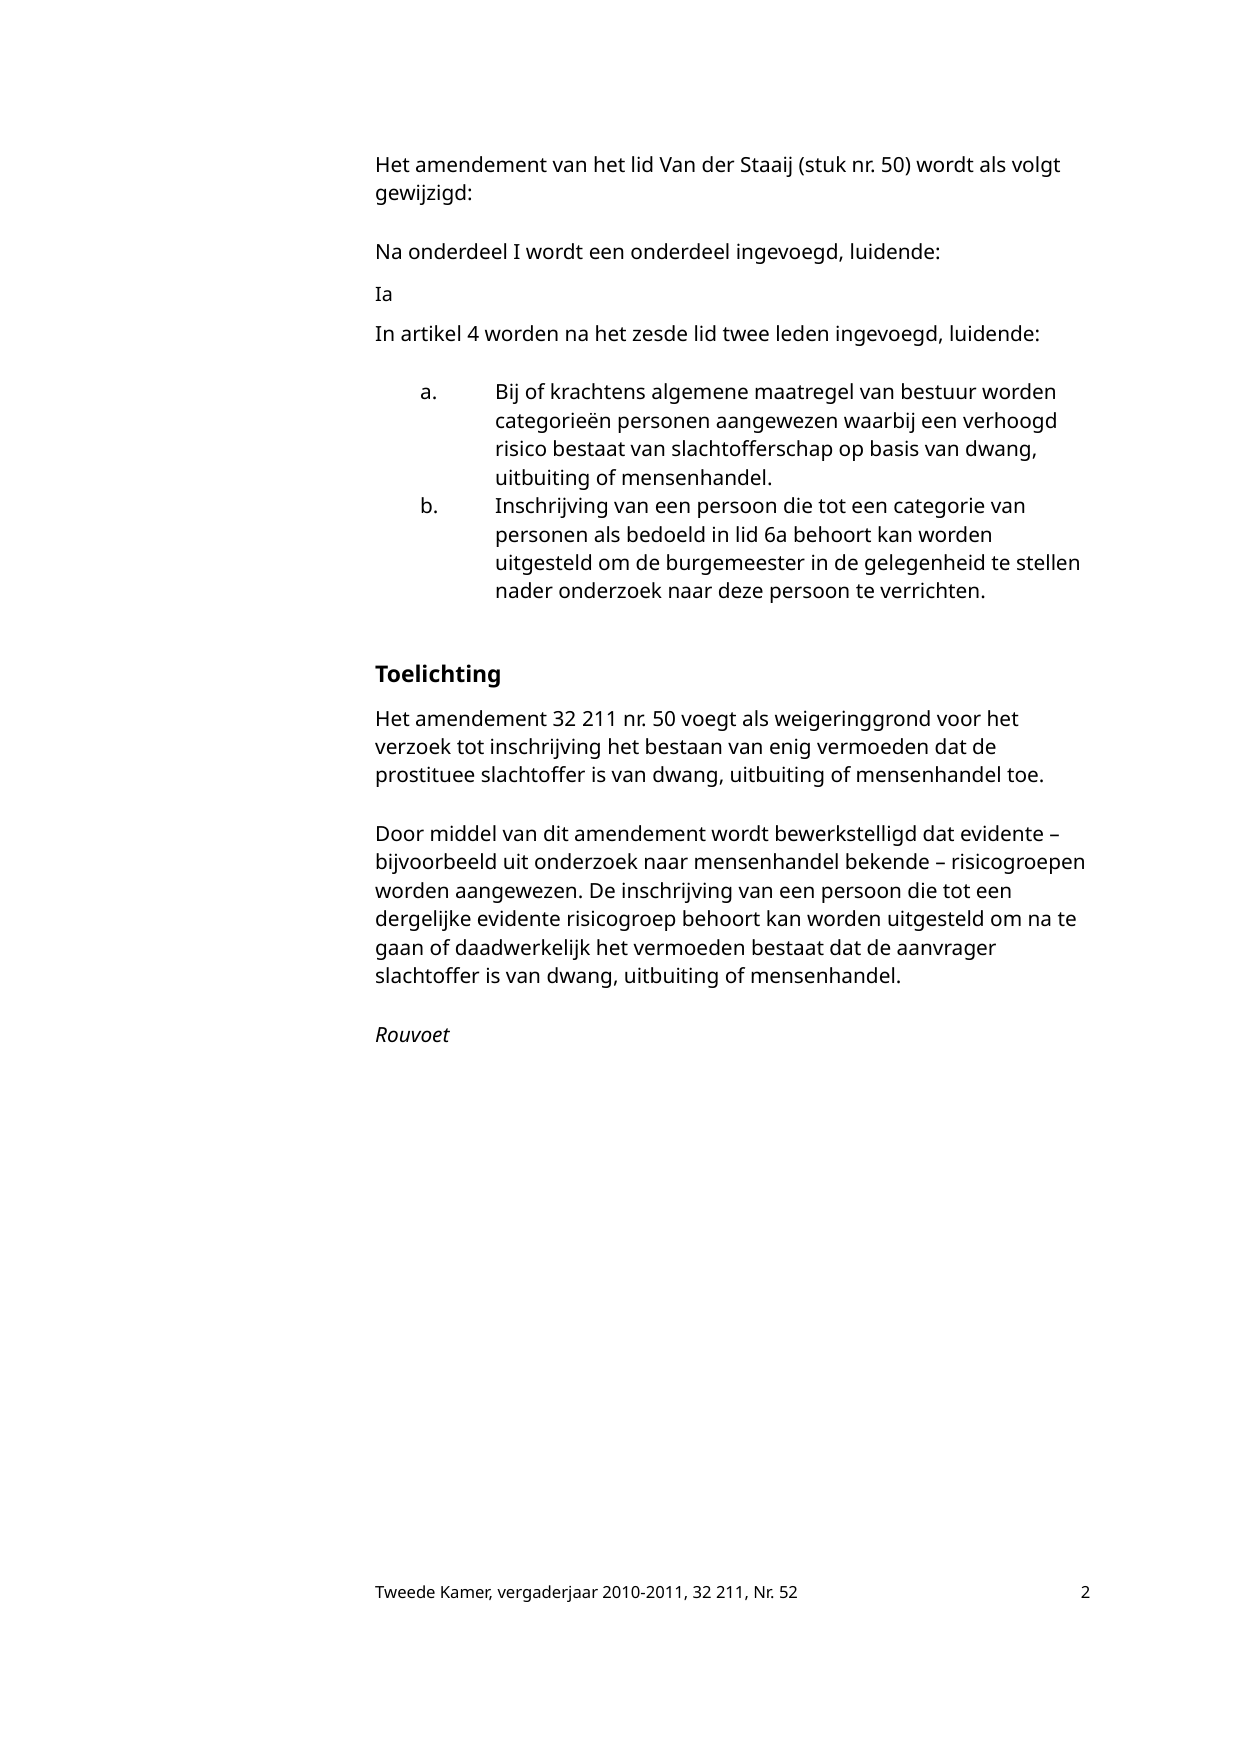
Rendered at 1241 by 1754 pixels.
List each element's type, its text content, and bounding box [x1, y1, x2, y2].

list Bij of krachtens algemene maatregel van bestuur worden categorieën personen aangewezen waarbij een verhoogd risico bestaat van slachtofferschap op basis van dwang, uitbuiting of mensenhandel. [420, 377, 1090, 491]
text Het amendement van het lid Van der Staaij (stuk nr. 50) wordt als volgt gewijzigd: [375, 150, 1090, 207]
text Na onderdeel I wordt een onderdeel ingevoegd, luidende: [375, 237, 1090, 265]
text In artikel 4 worden na het zesde lid twee leden ingevoegd, luidende: [375, 319, 1090, 347]
text Het amendement 32 211 nr. 50 voegt als weigeringgrond voor het verzoek tot inschrijving het bestaan van enig vermoeden dat de prostituee slachtoffer is van dwang, uitbuiting of mensenhandel toe. [375, 704, 1090, 789]
text Door middel van dit amendement wordt bewerkstelligd dat evidente – bijvoorbeeld uit onderzoek naar mensenhandel bekende – risicogroepen worden aangewezen. De inschrijving van een persoon die tot een dergelijke evidente risicogroep behoort kan worden uitgesteld om na te gaan of daadwerkelijk het vermoeden bestaat dat de aanvrager slachtoffer is van dwang, uitbuiting of mensenhandel. [375, 819, 1090, 990]
subtitle Toelichting [375, 657, 1090, 689]
list Inschrijving van een persoon die tot een categorie van personen als bedoeld in lid 6a behoort kan worden uitgesteld om de burgemeester in de gelegenheid te stellen nader onderzoek naar deze persoon te verrichten. [420, 491, 1090, 605]
text Ia [375, 280, 1090, 307]
text Rouvoet [375, 1020, 1090, 1048]
